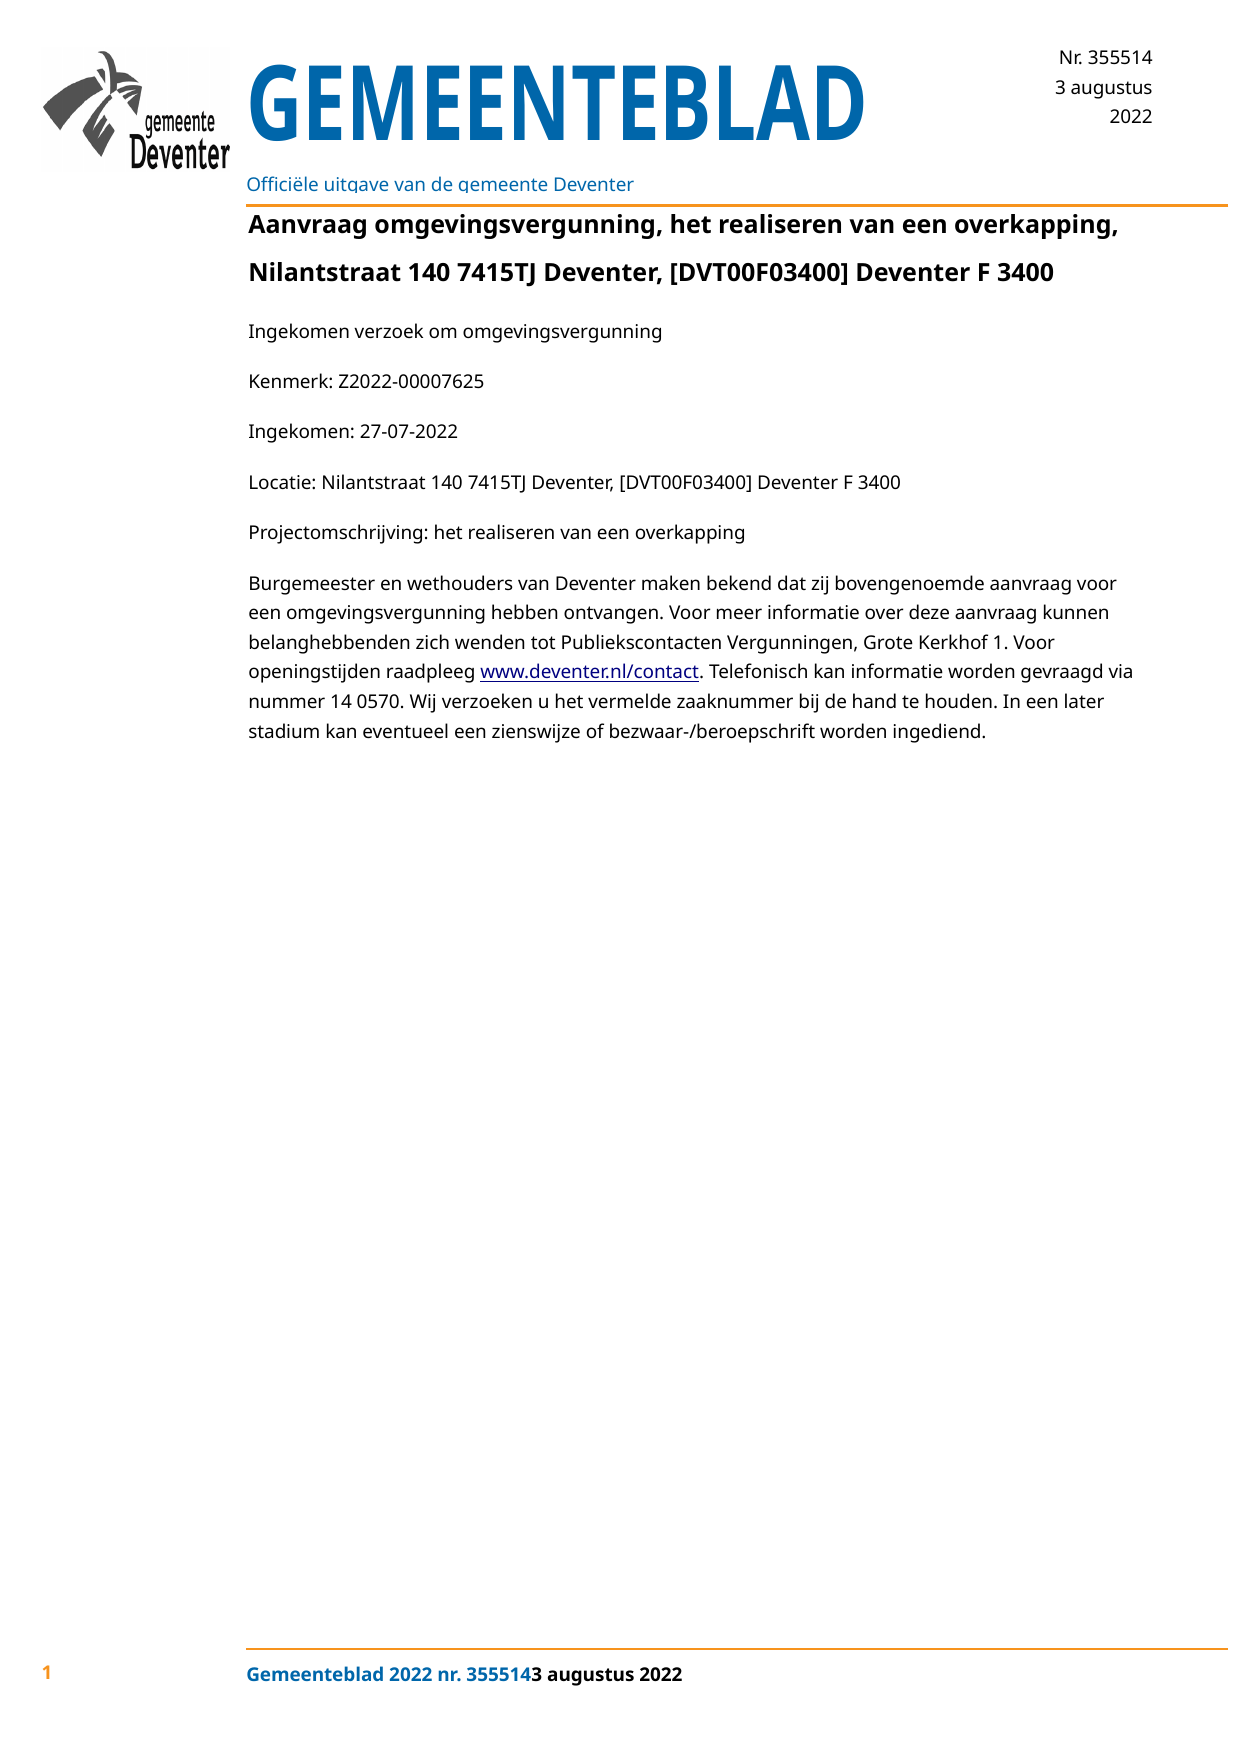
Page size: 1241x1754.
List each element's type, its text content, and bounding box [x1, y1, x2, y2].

text Ingekomen: 27-07-2022 [248, 419, 1152, 444]
text Aanvraag omgevingsvergunning, het realiseren van een overkapping, Nilantstraat 140 7415TJ Deventer, [DVT00F03400] Deventer F 3400 [248, 207, 1152, 288]
text Locatie: Nilantstraat 140 7415TJ Deventer, [DVT00F03400] Deventer F 3400 [248, 469, 1152, 495]
text Projectomschrijving: het realiseren van een overkapping [248, 519, 1152, 545]
text Burgemeester en wethouders van Deventer maken bekend dat zij bovengenoemde aanvraag voor een omgevingsvergunning hebben ontvangen. Voor meer informatie over deze aanvraag kunnen belanghebbenden zich wenden tot Publiekscontacten Vergunningen, Grote Kerkhof 1. Voor openingstijden raadpleeg www.deventer.nl/contact. Telefonisch kan informatie worden gevraagd via nummer 14 0570. Wij verzoeken u het vermelde zaaknummer bij de hand te houden. In een later stadium kan eventueel een zienswijze of bezwaar-/beroepschrift worden ingediend. [248, 570, 1152, 744]
text Ingekomen verzoek om omgevingsvergunning [248, 318, 1152, 344]
picture [41, 47, 231, 172]
text Kenmerk: Z2022-00007625 [248, 368, 1152, 394]
